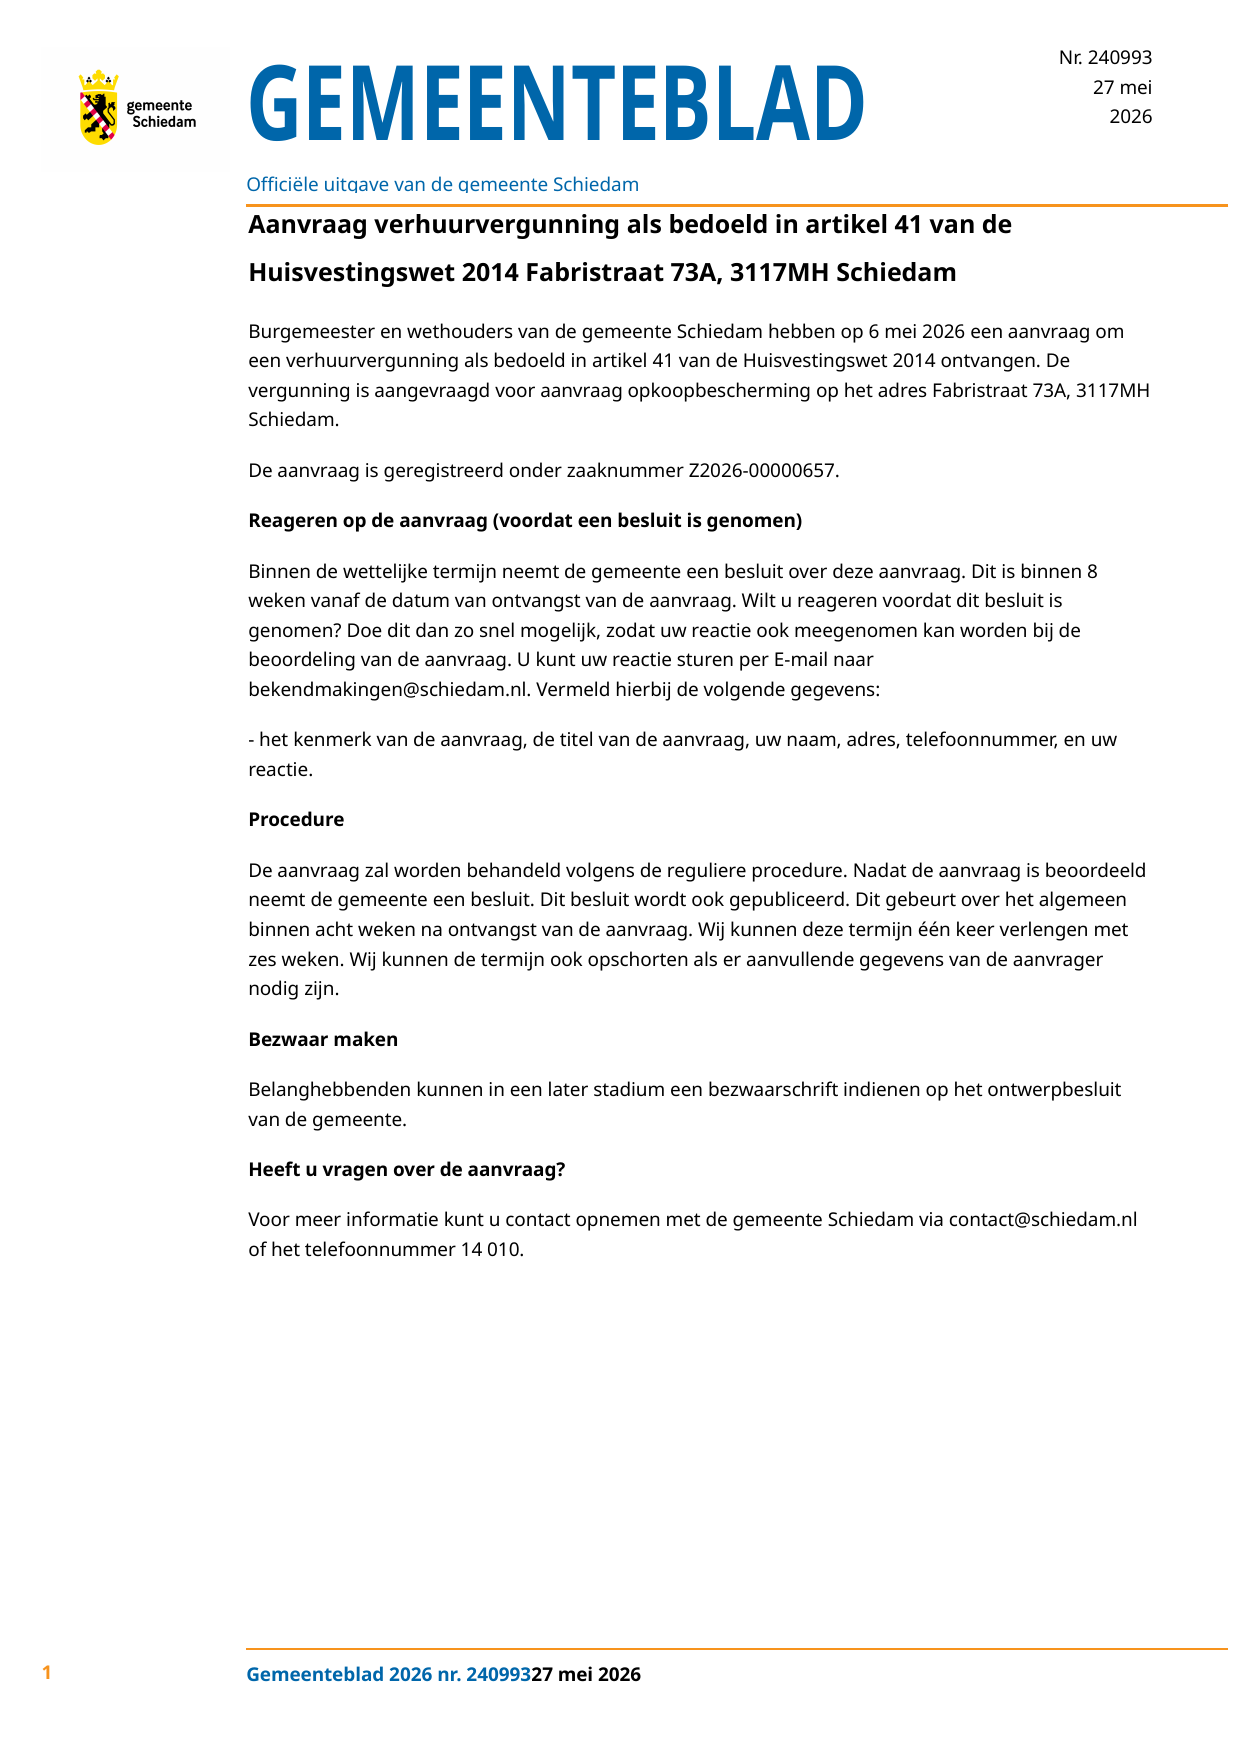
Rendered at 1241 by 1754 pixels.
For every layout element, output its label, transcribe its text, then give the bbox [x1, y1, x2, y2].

text Belanghebbenden kunnen in een later stadium een bezwaarschrift indienen op het ontwerpbesluit van de gemeente. [248, 1076, 1152, 1132]
text Aanvraag verhuurvergunning als bedoeld in artikel 41 van de Huisvestingswet 2014 Fabristraat 73A, 3117MH Schiedam [248, 207, 1152, 288]
text Heeft u vragen over de aanvraag? [248, 1156, 1152, 1182]
text Burgemeester en wethouders van de gemeente Schiedam hebben op 6 mei 2026 een aanvraag om een verhuurvergunning als bedoeld in artikel 41 van de Huisvestingswet 2014 ontvangen. De vergunning is aangevraagd voor aanvraag opkoopbescherming op het adres Fabristraat 73A, 3117MH Schiedam. [248, 318, 1152, 432]
text De aanvraag zal worden behandeld volgens de reguliere procedure. Nadat de aanvraag is beoordeeld neemt de gemeente een besluit. Dit besluit wordt ook gepubliceerd. Dit gebeurt over het algemeen binnen acht weken na ontvangst van de aanvraag. Wij kunnen deze termijn één keer verlengen met zes weken. Wij kunnen de termijn ook opschorten als er aanvullende gegevens van de aanvrager nodig zijn. [248, 857, 1152, 1001]
text - het kenmerk van de aanvraag, de titel van de aanvraag, uw naam, adres, telefoonnummer, en uw reactie. [248, 727, 1152, 782]
text Procedure [248, 807, 1152, 832]
text Binnen de wettelijke termijn neemt de gemeente een besluit over deze aanvraag. Dit is binnen 8 weken vanaf de datum van ontvangst van de aanvraag. Wilt u reageren voordat dit besluit is genomen? Doe dit dan zo snel mogelijk, zodat uw reactie ook meegenomen kan worden bij de beoordeling van de aanvraag. U kunt uw reactie sturen per E-mail naar bekendmakingen@schiedam.nl. Vermeld hierbij de volgende gegevens: [248, 558, 1152, 702]
text De aanvraag is geregistreerd onder zaaknummer Z2026-00000657. [248, 457, 1152, 483]
text Reageren op de aanvraag (voordat een besluit is genomen) [248, 507, 1152, 533]
picture [41, 47, 231, 172]
text Voor meer informatie kunt u contact opnemen met de gemeente Schiedam via contact@schiedam.nl of het telefoonnummer 14 010. [248, 1207, 1152, 1262]
text Bezwaar maken [248, 1026, 1152, 1052]
